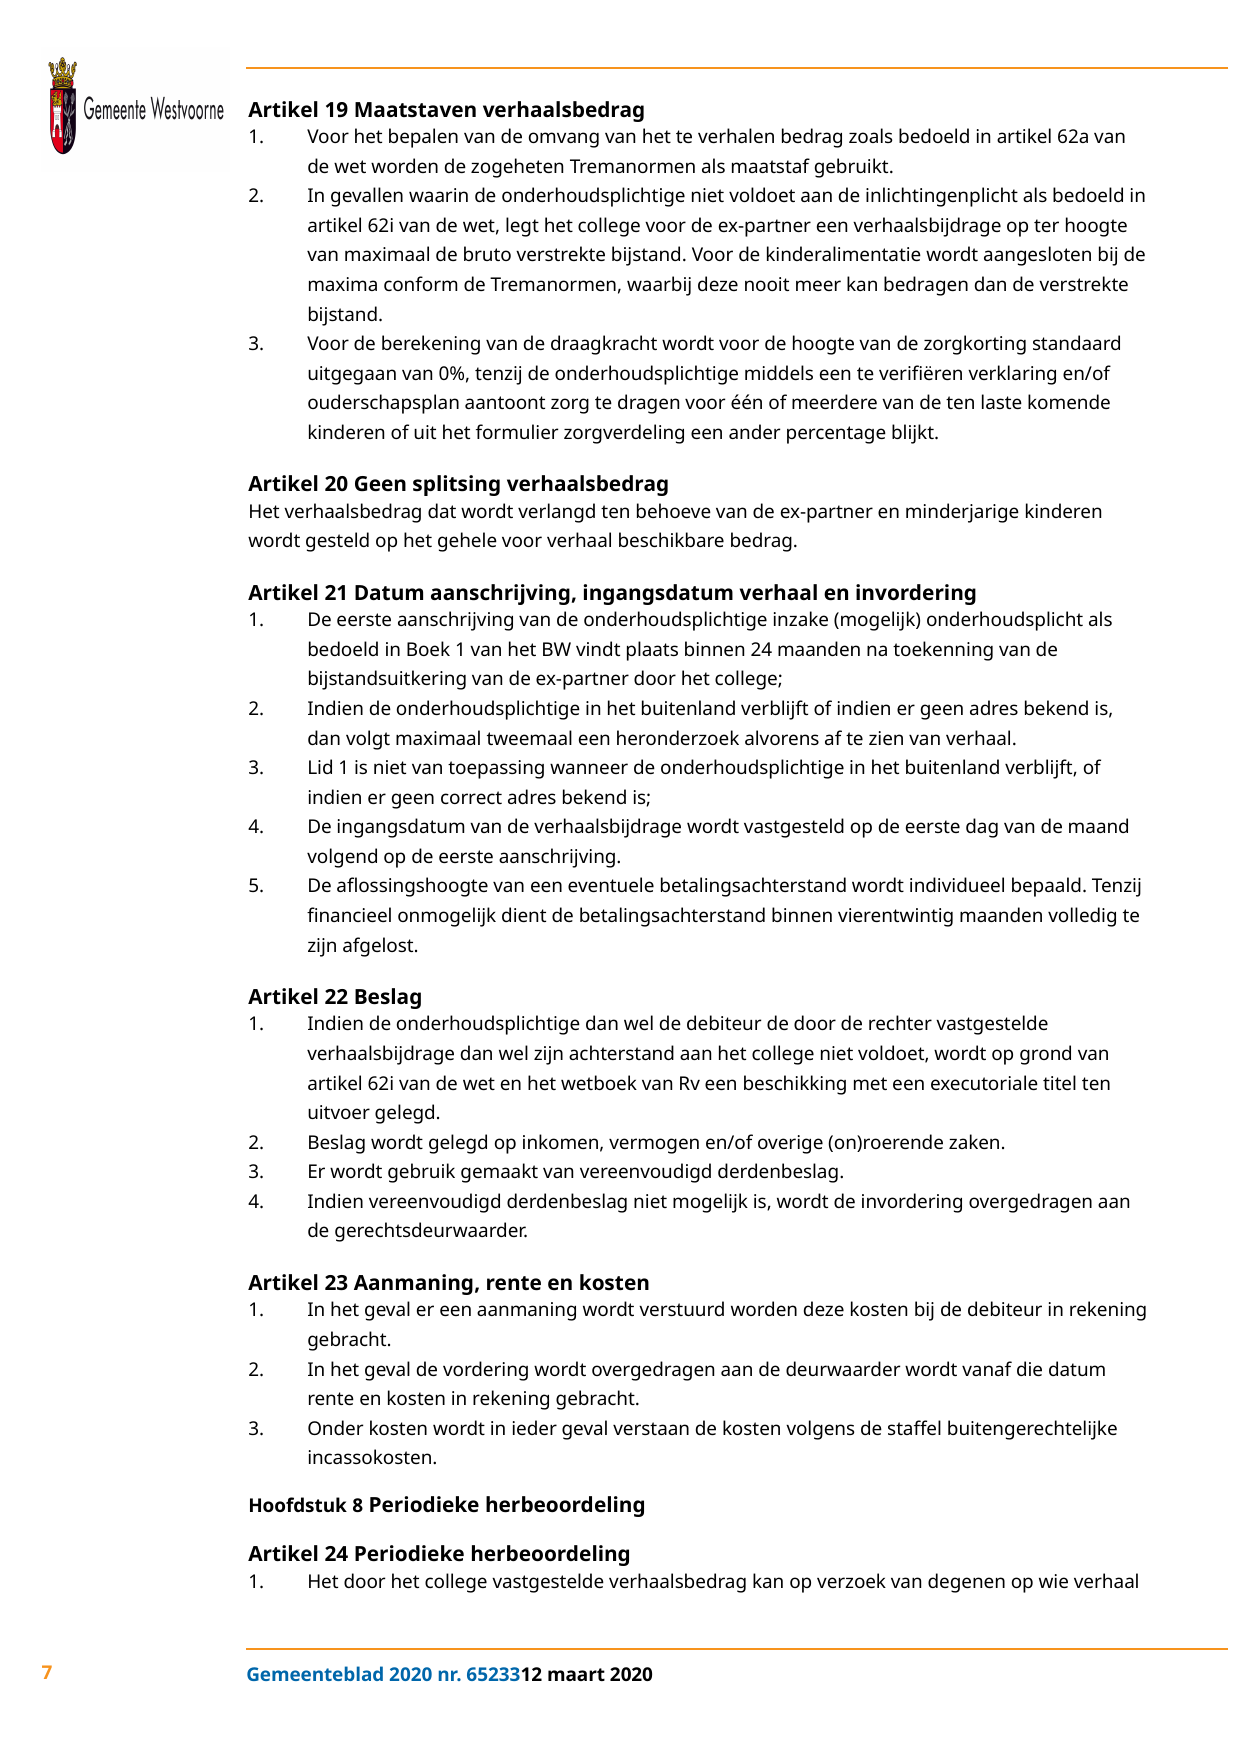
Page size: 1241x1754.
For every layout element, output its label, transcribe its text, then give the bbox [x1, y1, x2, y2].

list Indien vereenvoudigd derdenbeslag niet mogelijk is, wordt de invordering overgedragen aan de gerechtsdeurwaarder. [248, 1188, 1152, 1243]
text Artikel 19 Maatstaven verhaalsbedrag [248, 95, 1152, 123]
list Onder kosten wordt in ieder geval verstaan de kosten volgens de staffel buitengerechtelijke incassokosten. [248, 1415, 1152, 1470]
list De aflossingshoogte van een eventuele betalingsachterstand wordt individueel bepaald. Tenzij financieel onmogelijk dient de betalingsachterstand binnen vierentwintig maanden volledig te zijn afgelost. [248, 873, 1152, 957]
text Artikel 21 Datum aanschrijving, ingangsdatum verhaal en invordering [248, 578, 1152, 606]
text Het verhaalsbedrag dat wordt verlangd ten behoeve van de ex-partner en minderjarige kinderen wordt gesteld op het gehele voor verhaal beschikbare bedrag. [248, 498, 1152, 553]
list Beslag wordt gelegd op inkomen, vermogen en/of overige (on)roerende zaken. [248, 1129, 1152, 1155]
list Indien de onderhoudsplichtige in het buitenland verblijft of indien er geen adres bekend is, dan volgt maximaal tweemaal een heronderzoek alvorens af te zien van verhaal. [248, 695, 1152, 750]
picture [41, 47, 231, 172]
list Voor de berekening van de draagkracht wordt voor de hoogte van de zorgkorting standaard uitgegaan van 0%, tenzij de onderhoudsplichtige middels een te verifiëren verklaring en/of ouderschapsplan aantoont zorg te dragen voor één of meerdere van de ten laste komende kinderen of uit het formulier zorgverdeling een ander percentage blijkt. [248, 330, 1152, 445]
list Het door het college vastgestelde verhaalsbedrag kan op verzoek van degenen op wie verhaal [248, 1568, 1152, 1593]
text Artikel 22 Beslag [248, 982, 1152, 1011]
text Artikel 24 Periodieke herbeoordeling [248, 1539, 1152, 1568]
text Artikel 20 Geen splitsing verhaalsbedrag [248, 469, 1152, 498]
list In gevallen waarin de onderhoudsplichtige niet voldoet aan de inlichtingenplicht als bedoeld in artikel 62i van de wet, legt het college voor de ex-partner een verhaalsbijdrage op ter hoogte van maximaal de bruto verstrekte bijstand. Voor de kinderalimentatie wordt aangesloten bij de maxima conform de Tremanormen, waarbij deze nooit meer kan bedragen dan de verstrekte bijstand. [248, 182, 1152, 326]
text Hoofdstuk 8 Periodieke herbeoordeling [248, 1490, 1152, 1518]
list Lid 1 is niet van toepassing wanneer de onderhoudsplichtige in het buitenland verblijft, of indien er geen correct adres bekend is; [248, 754, 1152, 809]
list Er wordt gebruik gemaakt van vereenvoudigd derdenbeslag. [248, 1158, 1152, 1184]
list De eerste aanschrijving van de onderhoudsplichtige inzake (mogelijk) onderhoudsplicht als bedoeld in Boek 1 van het BW vindt plaats binnen 24 maanden na toekenning van de bijstandsuitkering van de ex-partner door het college; [248, 606, 1152, 691]
text Artikel 23 Aanmaning, rente en kosten [248, 1268, 1152, 1297]
list Indien de onderhoudsplichtige dan wel de debiteur de door de rechter vastgestelde verhaalsbijdrage dan wel zijn achterstand aan het college niet voldoet, wordt op grond van artikel 62i van de wet en het wetboek van Rv een beschikking met een executoriale titel ten uitvoer gelegd. [248, 1011, 1152, 1125]
list In het geval de vordering wordt overgedragen aan de deurwaarder wordt vanaf die datum rente en kosten in rekening gebracht. [248, 1356, 1152, 1411]
list In het geval er een aanmaning wordt verstuurd worden deze kosten bij de debiteur in rekening gebracht. [248, 1297, 1152, 1352]
list De ingangsdatum van de verhaalsbijdrage wordt vastgesteld op de eerste dag van de maand volgend op de eerste aanschrijving. [248, 813, 1152, 869]
list Voor het bepalen van de omvang van het te verhalen bedrag zoals bedoeld in artikel 62a van de wet worden de zogeheten Tremanormen als maatstaf gebruikt. [248, 123, 1152, 178]
